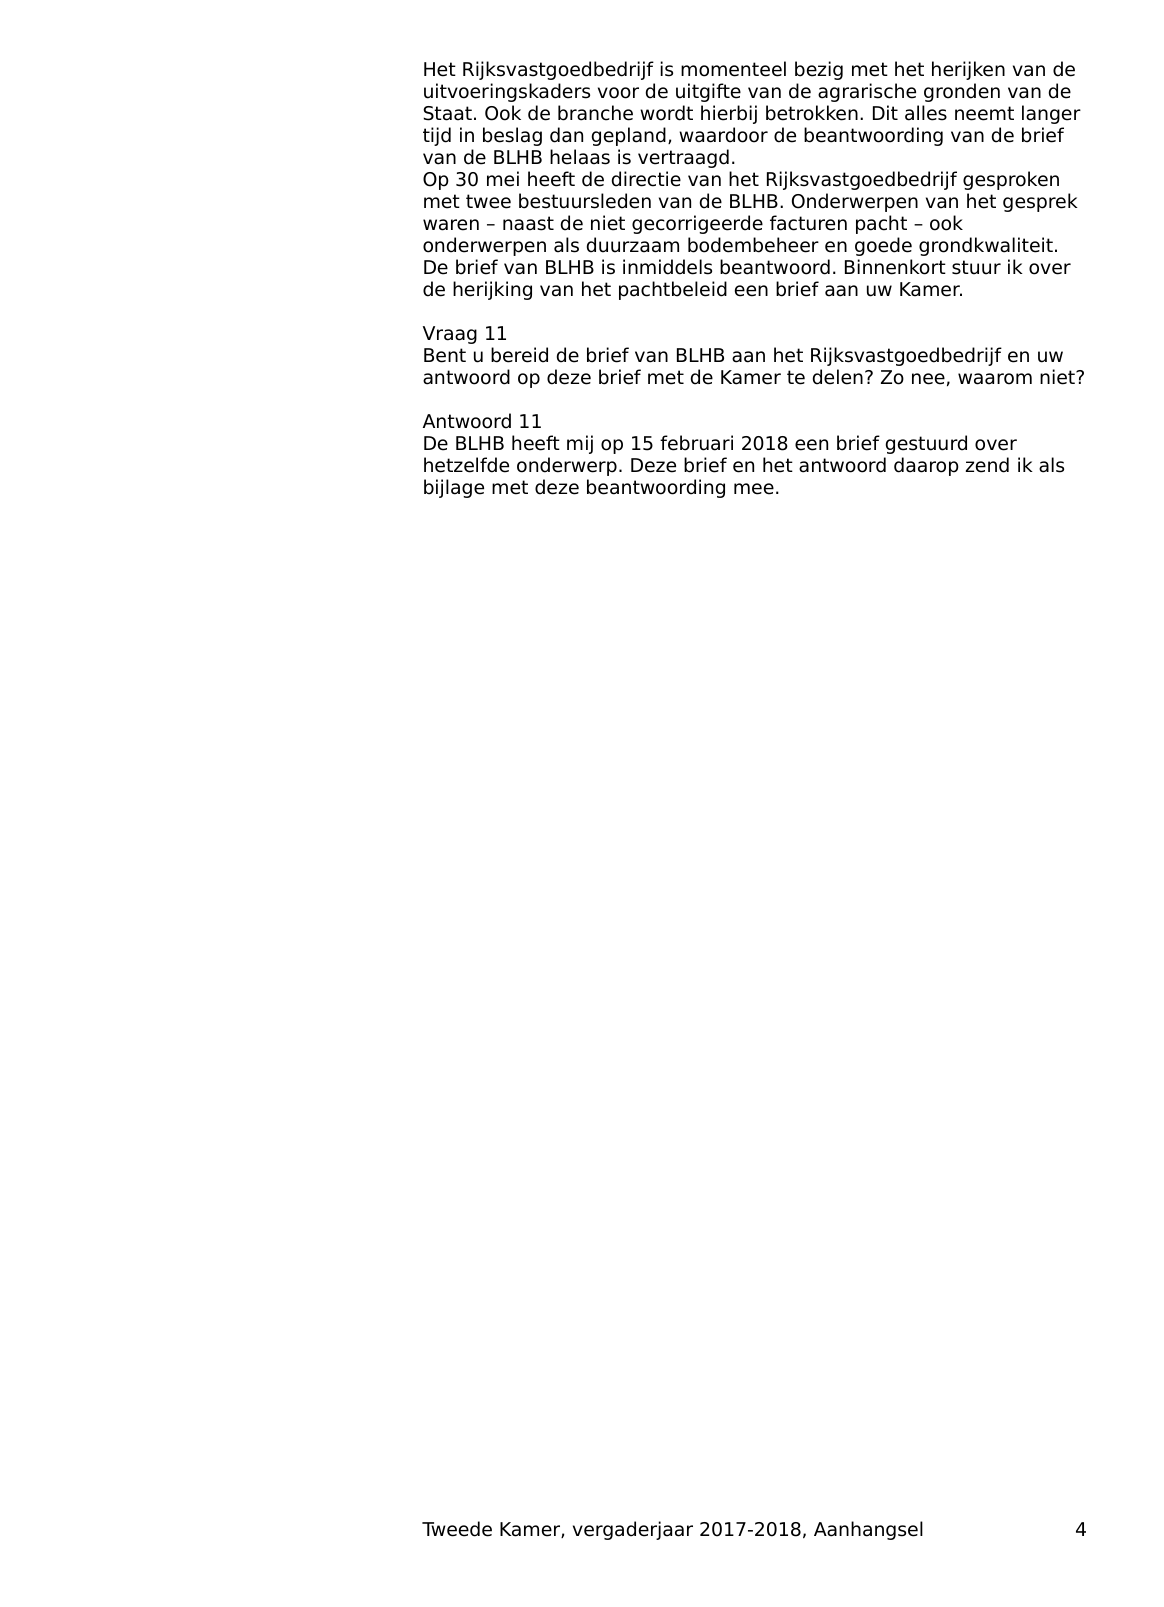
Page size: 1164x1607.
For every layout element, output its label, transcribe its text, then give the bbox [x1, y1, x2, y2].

text Het Rijksvastgoedbedrijf is momenteel bezig met het herijken van de uitvoeringskaders voor de uitgifte van de agrarische gronden van de Staat. Ook de branche wordt hierbij betrokken. Dit alles neemt langer tijd in beslag dan gepland, waardoor de beantwoording van de brief van de BLHB helaas is vertraagd. [422, 59, 1087, 169]
text Op 30 mei heeft de directie van het Rijksvastgoedbedrijf gesproken met twee bestuursleden van de BLHB. Onderwerpen van het gesprek waren – naast de niet gecorrigeerde facturen pacht – ook onderwerpen als duurzaam bodembeheer en goede grondkwaliteit. [422, 169, 1087, 257]
text Antwoord 11 [422, 411, 1087, 433]
text De BLHB heeft mij op 15 februari 2018 een brief gestuurd over hetzelfde onderwerp. Deze brief en het antwoord daarop zend ik als bijlage met deze beantwoording mee. [422, 433, 1087, 499]
text Vraag 11 [422, 323, 1087, 345]
text De brief van BLHB is inmiddels beantwoord. Binnenkort stuur ik over de herijking van het pachtbeleid een brief aan uw Kamer. [422, 257, 1087, 301]
text Bent u bereid de brief van BLHB aan het Rijksvastgoedbedrijf en uw antwoord op deze brief met de Kamer te delen? Zo nee, waarom niet? [422, 345, 1087, 389]
